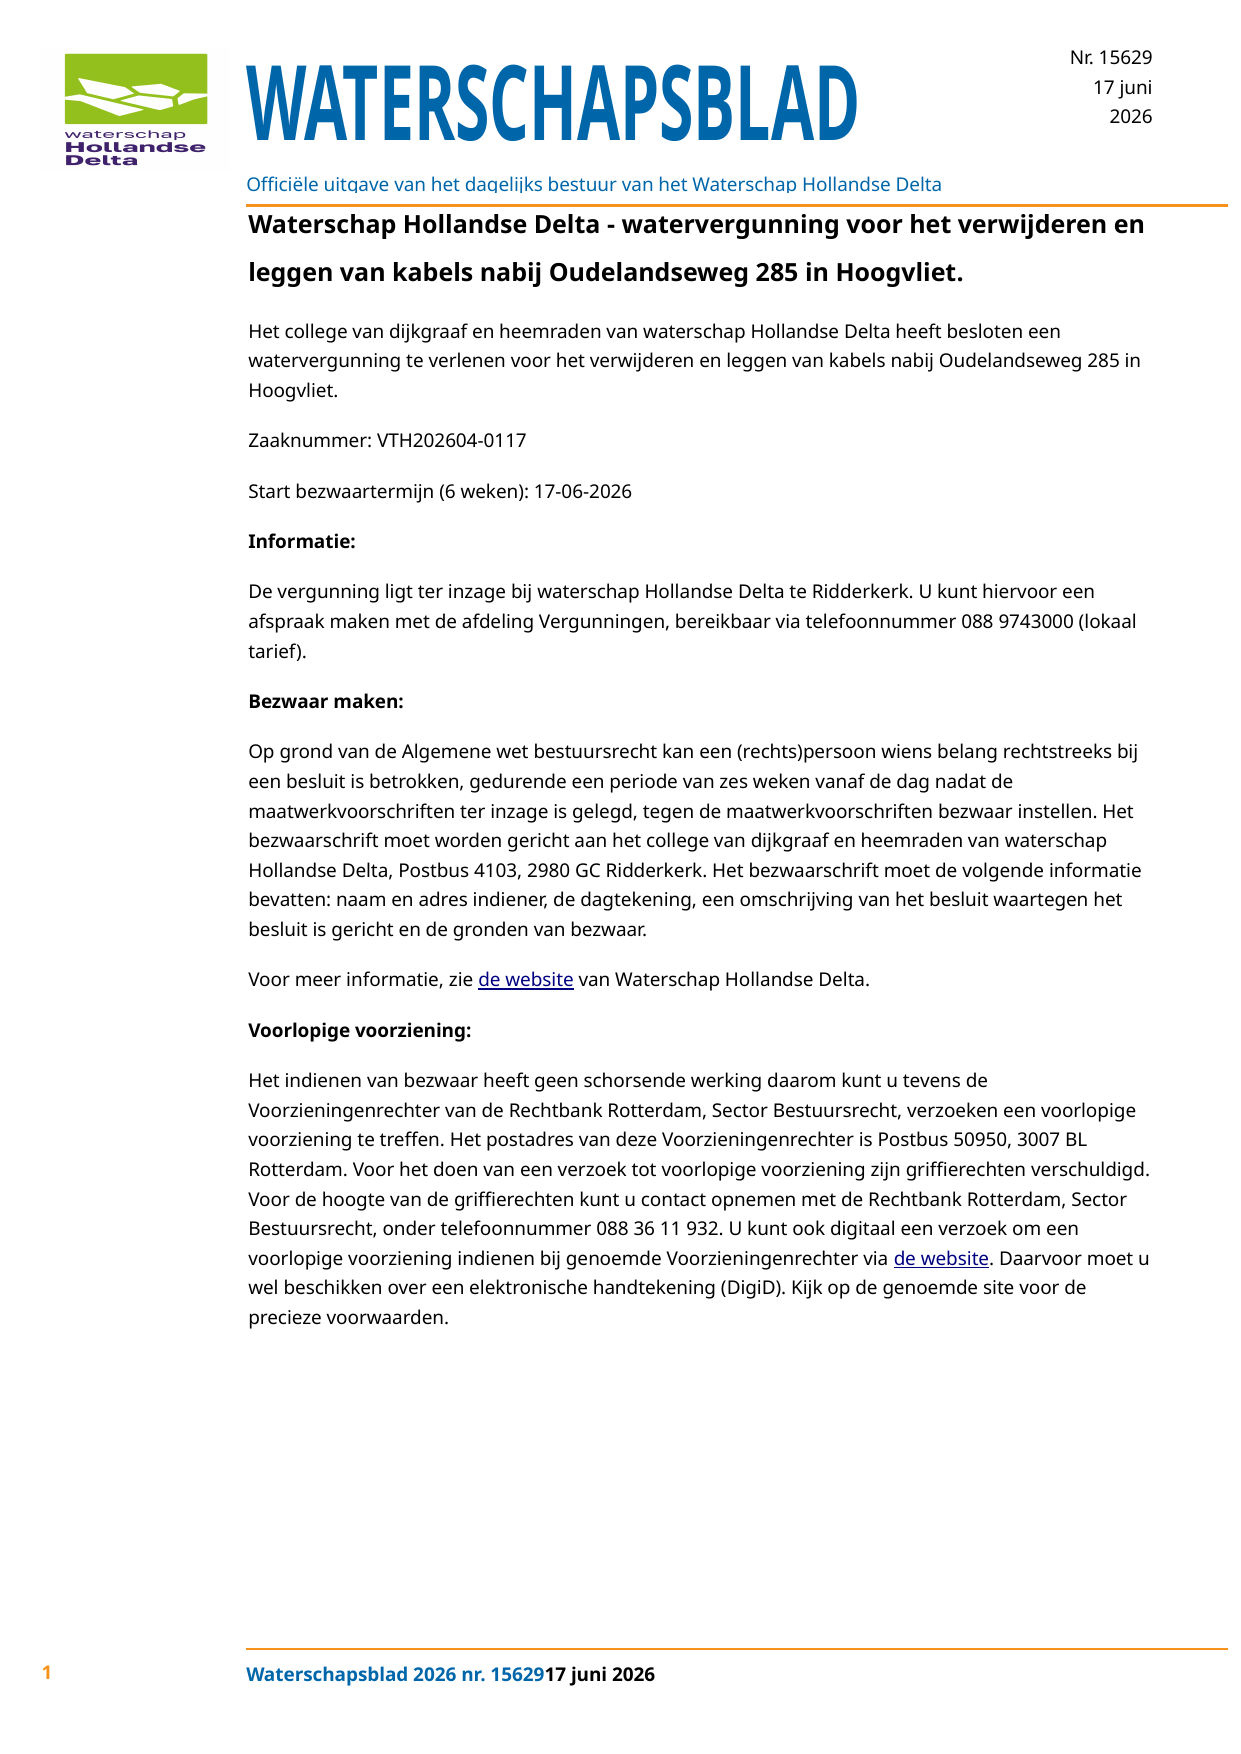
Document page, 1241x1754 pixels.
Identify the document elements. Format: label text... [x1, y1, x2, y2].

text Waterschap Hollandse Delta - watervergunning voor het verwijderen en leggen van kabels nabij Oudelandseweg 285 in Hoogvliet. [248, 207, 1152, 288]
text Informatie: [248, 528, 1152, 554]
picture [41, 47, 231, 172]
text Voorlopige voorziening: [248, 1017, 1152, 1043]
text Het college van dijkgraaf en heemraden van waterschap Hollandse Delta heeft besloten een watervergunning te verlenen voor het verwijderen en leggen van kabels nabij Oudelandseweg 285 in Hoogvliet. [248, 318, 1152, 403]
text Het indienen van bezwaar heeft geen schorsende werking daarom kunt u tevens de Voorzieningenrechter van de Rechtbank Rotterdam, Sector Bestuursrecht, verzoeken een voorlopige voorziening te treffen. Het postadres van deze Voorzieningenrechter is Postbus 50950, 3007 BL Rotterdam. Voor het doen van een verzoek tot voorlopige voorziening zijn griffierechten verschuldigd. Voor de hoogte van de griffierechten kunt u contact opnemen met de Rechtbank Rotterdam, Sector Bestuursrecht, onder telefoonnummer 088 36 11 932. U kunt ook digitaal een verzoek om een voorlopige voorziening indienen bij genoemde Voorzieningenrechter via de website. Daarvoor moet u wel beschikken over een elektronische handtekening (DigiD). Kijk op de genoemde site voor de precieze voorwaarden. [248, 1067, 1152, 1330]
text De vergunning ligt ter inzage bij waterschap Hollandse Delta te Ridderkerk. U kunt hiervoor een afspraak maken met de afdeling Vergunningen, bereikbaar via telefoonnummer 088 9743000 (lokaal tarief). [248, 579, 1152, 664]
text Start bezwaartermijn (6 weken): 17-06-2026 [248, 478, 1152, 504]
text Voor meer informatie, zie de website van Waterschap Hollandse Delta. [248, 967, 1152, 992]
text Op grond van de Algemene wet bestuursrecht kan een (rechts)persoon wiens belang rechtstreeks bij een besluit is betrokken, gedurende een periode van zes weken vanaf de dag nadat de maatwerkvoorschriften ter inzage is gelegd, tegen de maatwerkvoorschriften bezwaar instellen. Het bezwaarschrift moet worden gericht aan het college van dijkgraaf en heemraden van waterschap Hollandse Delta, Postbus 4103, 2980 GC Ridderkerk. Het bezwaarschrift moet de volgende informatie bevatten: naam en adres indiener, de dagtekening, een omschrijving van het besluit waartegen het besluit is gericht en de gronden van bezwaar. [248, 739, 1152, 942]
text Zaaknummer: VTH202604-0117 [248, 427, 1152, 453]
text Bezwaar maken: [248, 688, 1152, 714]
